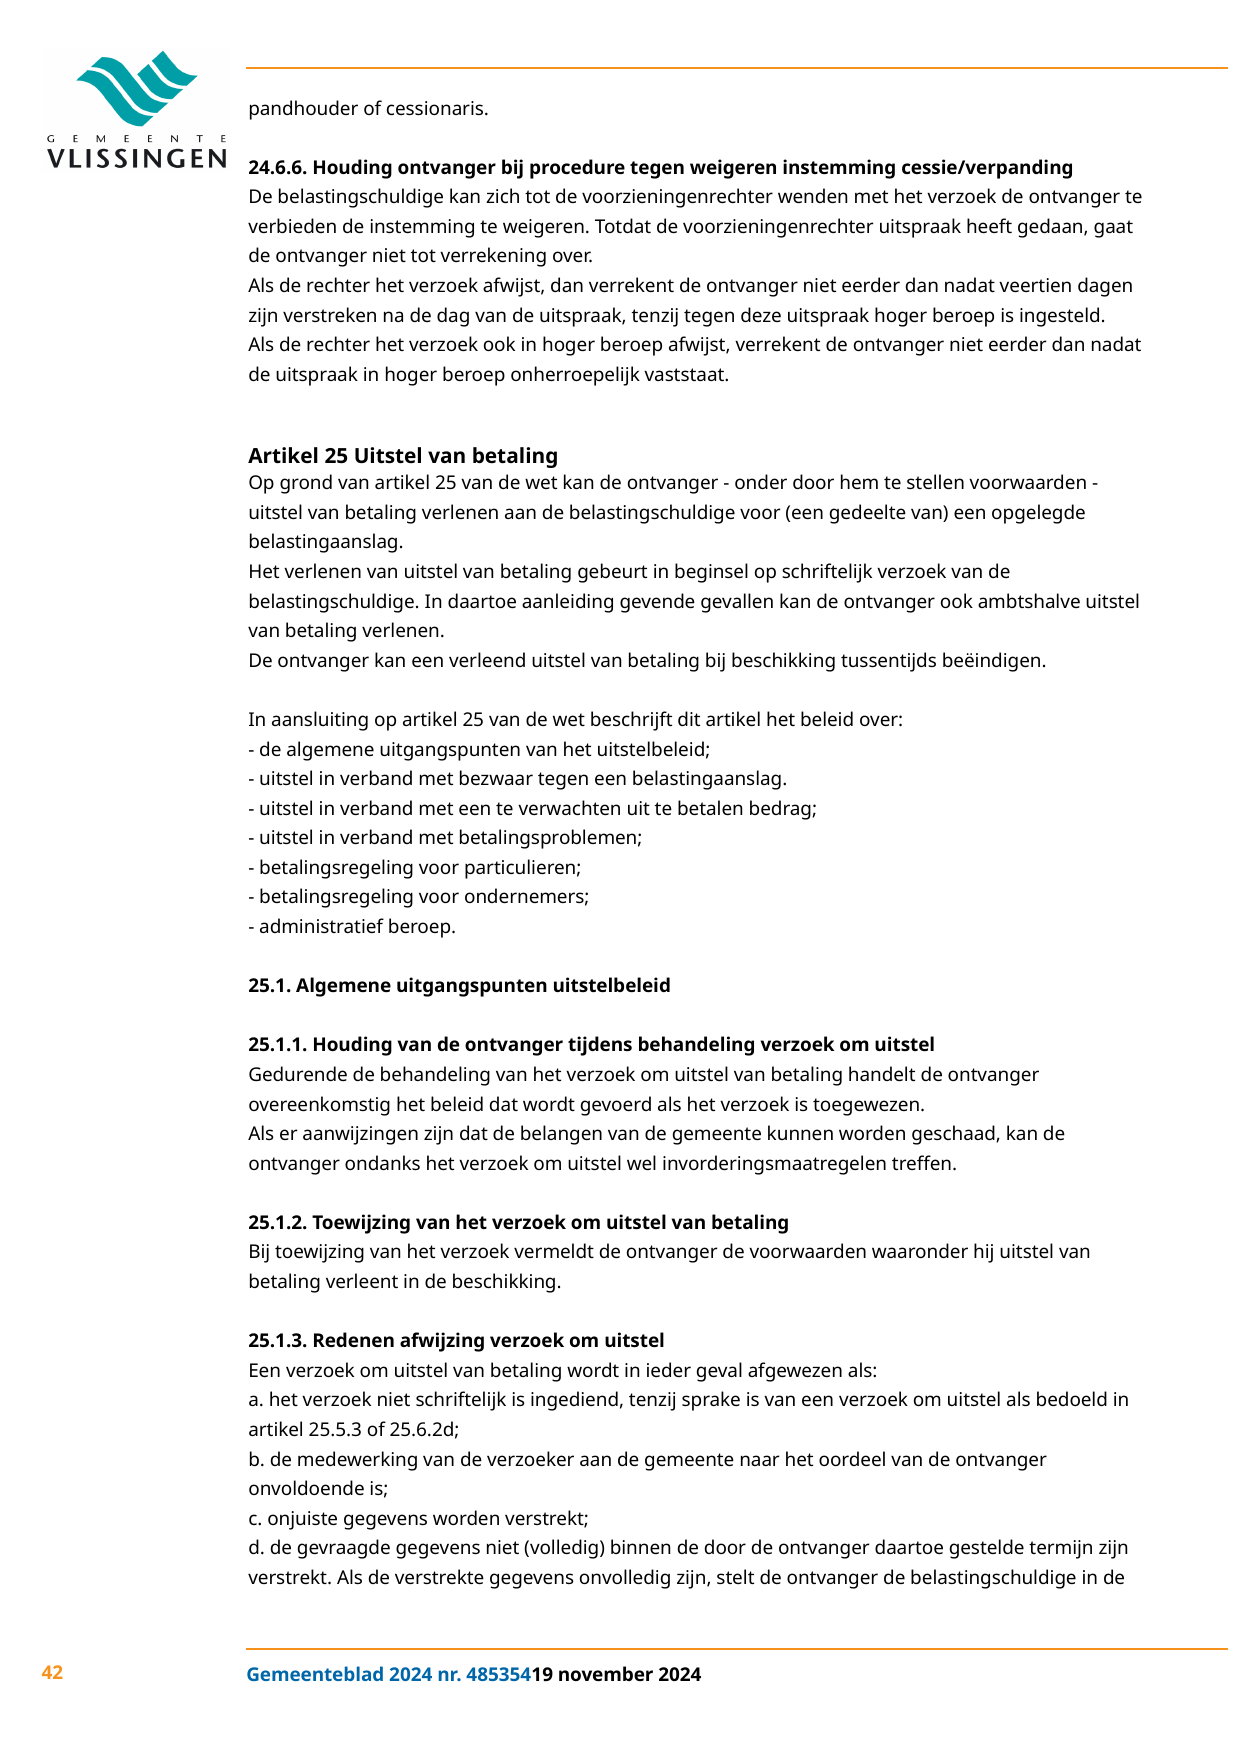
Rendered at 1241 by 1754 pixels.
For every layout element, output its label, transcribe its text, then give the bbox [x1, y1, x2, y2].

text 25.1.2. Toewijzing van het verzoek om uitstel van betaling [248, 1209, 1152, 1235]
text Als de rechter het verzoek ook in hoger beroep afwijst, verrekent de ontvanger niet eerder dan nadat de uitspraak in hoger beroep onherroepelijk vaststaat. [248, 331, 1152, 387]
text Een verzoek om uitstel van betaling wordt in ieder geval afgewezen als: [248, 1357, 1152, 1383]
text b. de medewerking van de verzoeker aan de gemeente naar het oordeel van de ontvanger onvoldoende is; [248, 1446, 1152, 1501]
text De belastingschuldige kan zich tot de voorzieningenrechter wenden met het verzoek de ontvanger te verbieden de instemming te weigeren. Totdat de voorzieningenrechter uitspraak heeft gedaan, gaat de ontvanger niet tot verrekening over. [248, 183, 1152, 268]
text 25.1.3. Redenen afwijzing verzoek om uitstel [248, 1327, 1152, 1353]
text - uitstel in verband met een te verwachten uit te betalen bedrag; [248, 795, 1152, 821]
picture [41, 47, 231, 172]
text - uitstel in verband met betalingsproblemen; [248, 824, 1152, 850]
text - uitstel in verband met bezwaar tegen een belastingaanslag. [248, 765, 1152, 791]
text - betalingsregeling voor ondernemers; [248, 884, 1152, 909]
text d. de gevraagde gegevens niet (volledig) binnen de door de ontvanger daartoe gestelde termijn zijn verstrekt. Als de verstrekte gegevens onvolledig zijn, stelt de ontvanger de belastingschuldige in de [248, 1534, 1152, 1590]
text 25.1. Algemene uitgangspunten uitstelbeleid [248, 972, 1152, 998]
text Gedurende de behandeling van het verzoek om uitstel van betaling handelt de ontvanger overeenkomstig het beleid dat wordt gevoerd als het verzoek is toegewezen. [248, 1061, 1152, 1116]
text De ontvanger kan een verleend uitstel van betaling bij beschikking tussentijds beëindigen. [248, 647, 1152, 673]
text Het verlenen van uitstel van betaling gebeurt in beginsel op schriftelijk verzoek van de belastingschuldige. In daartoe aanleiding gevende gevallen kan de ontvanger ook ambtshalve uitstel van betaling verlenen. [248, 558, 1152, 643]
text - administratief beroep. [248, 913, 1152, 939]
text 24.6.6. Houding ontvanger bij procedure tegen weigeren instemming cessie/verpanding [248, 154, 1152, 180]
text a. het verzoek niet schriftelijk is ingediend, tenzij sprake is van een verzoek om uitstel als bedoeld in artikel 25.5.3 of 25.6.2d; [248, 1387, 1152, 1442]
text Als de rechter het verzoek afwijst, dan verrekent de ontvanger niet eerder dan nadat veertien dagen zijn verstreken na de dag van de uitspraak, tenzij tegen deze uitspraak hoger beroep is ingesteld. [248, 272, 1152, 328]
text In aansluiting op artikel 25 van de wet beschrijft dit artikel het beleid over: [248, 706, 1152, 732]
text Als er aanwijzingen zijn dat de belangen van de gemeente kunnen worden geschaad, kan de ontvanger ondanks het verzoek om uitstel wel invorderingsmaatregelen treffen. [248, 1120, 1152, 1176]
text - de algemene uitgangspunten van het uitstelbeleid; [248, 736, 1152, 761]
text Op grond van artikel 25 van de wet kan de ontvanger - onder door hem te stellen voorwaarden - uitstel van betaling verlenen aan de belastingschuldige voor (een gedeelte van) een opgelegde belastingaanslag. [248, 469, 1152, 554]
text Artikel 25 Uitstel van betaling [248, 441, 1152, 469]
text 25.1.1. Houding van de ontvanger tijdens behandeling verzoek om uitstel [248, 1032, 1152, 1057]
text - betalingsregeling voor particulieren; [248, 854, 1152, 880]
text pandhouder of cessionaris. [248, 95, 1152, 121]
text c. onjuiste gegevens worden verstrekt; [248, 1505, 1152, 1531]
text Bij toewijzing van het verzoek vermeldt de ontvanger de voorwaarden waaronder hij uitstel van betaling verleent in de beschikking. [248, 1239, 1152, 1294]
